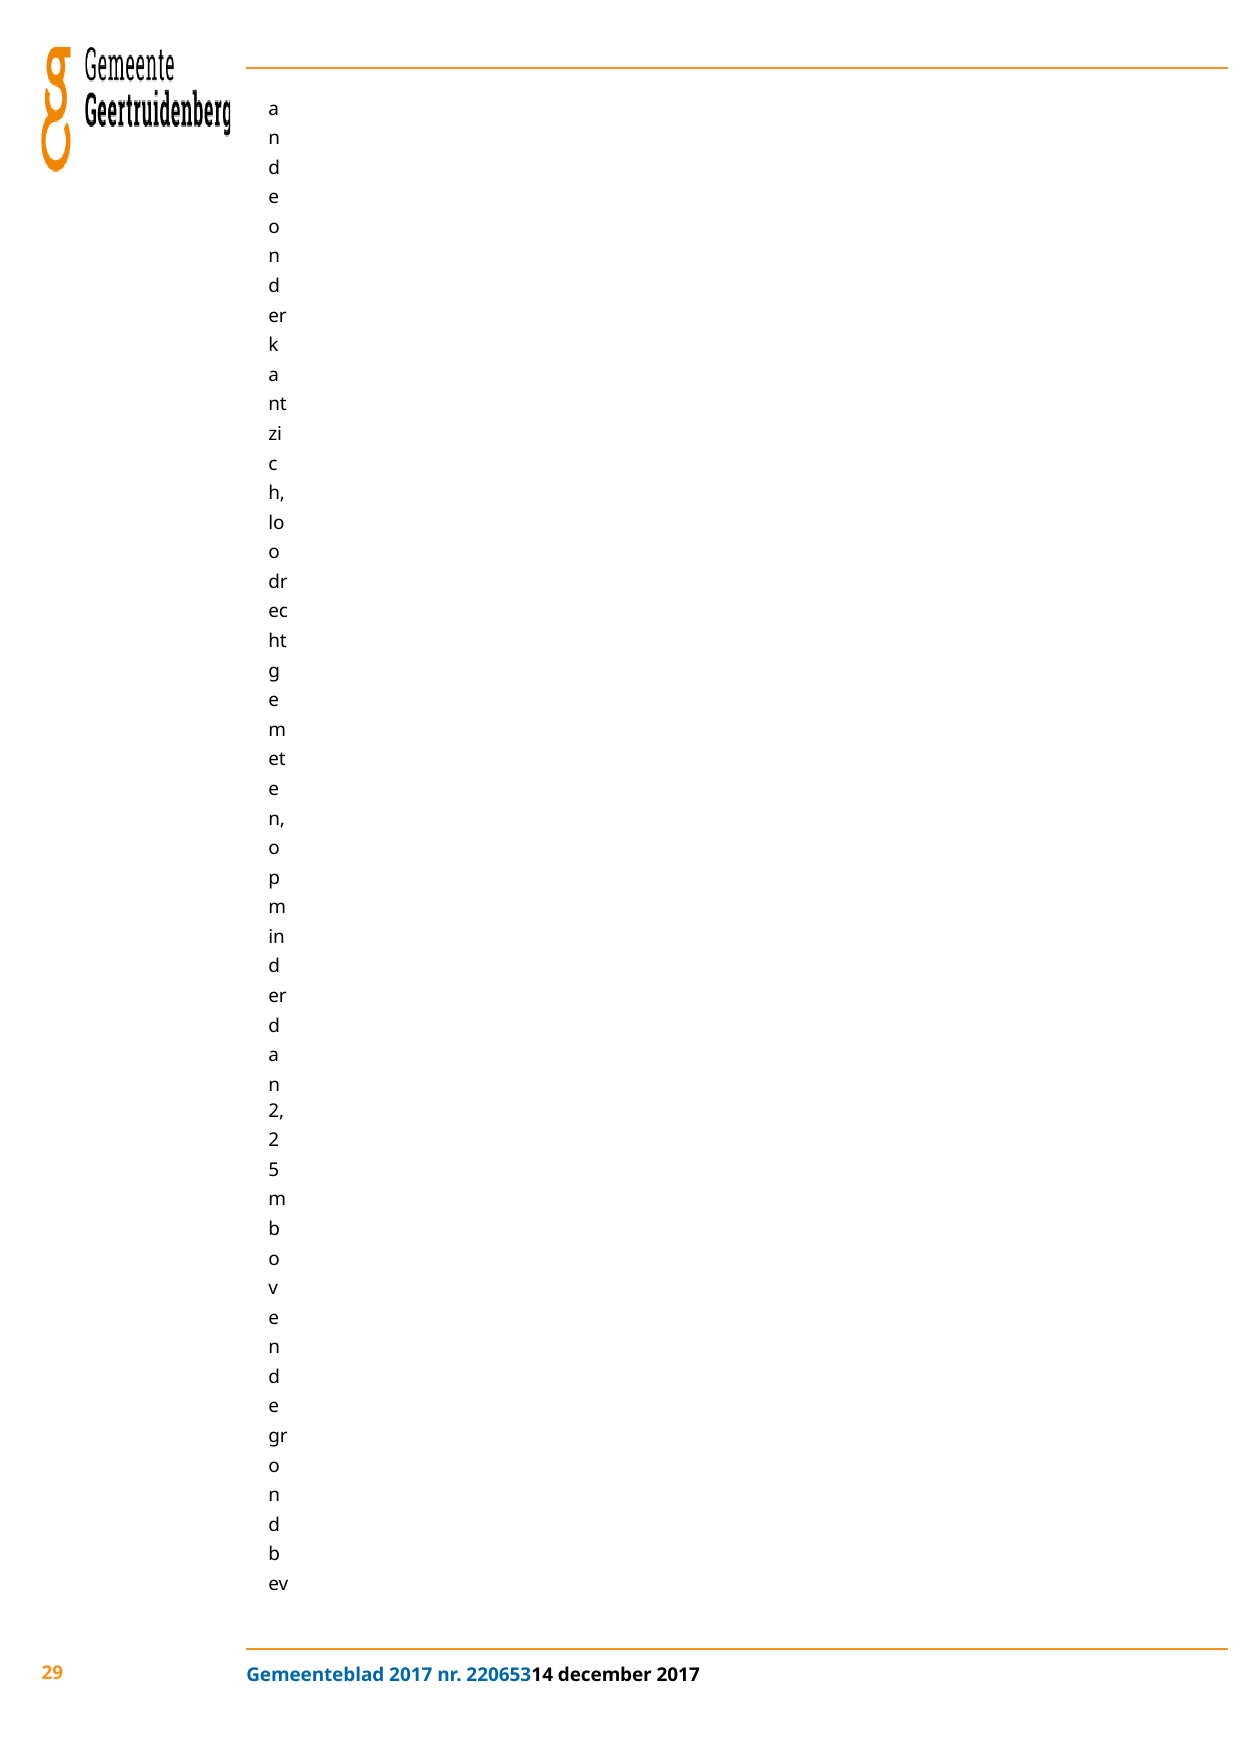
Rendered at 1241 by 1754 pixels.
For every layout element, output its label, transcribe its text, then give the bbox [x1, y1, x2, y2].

table_cell [288, 1097, 308, 1596]
table_cell an de onderkant zich, loodrecht gemeten, op minder dan [268, 95, 288, 1097]
table_cell [248, 95, 268, 1097]
table_cell 2,25 m boven de grond bev [268, 1097, 288, 1596]
table_cell [308, 1097, 328, 1596]
table_cell [248, 1097, 268, 1596]
table_cell [308, 95, 328, 1097]
table_cell [288, 95, 308, 1097]
picture [41, 47, 231, 172]
